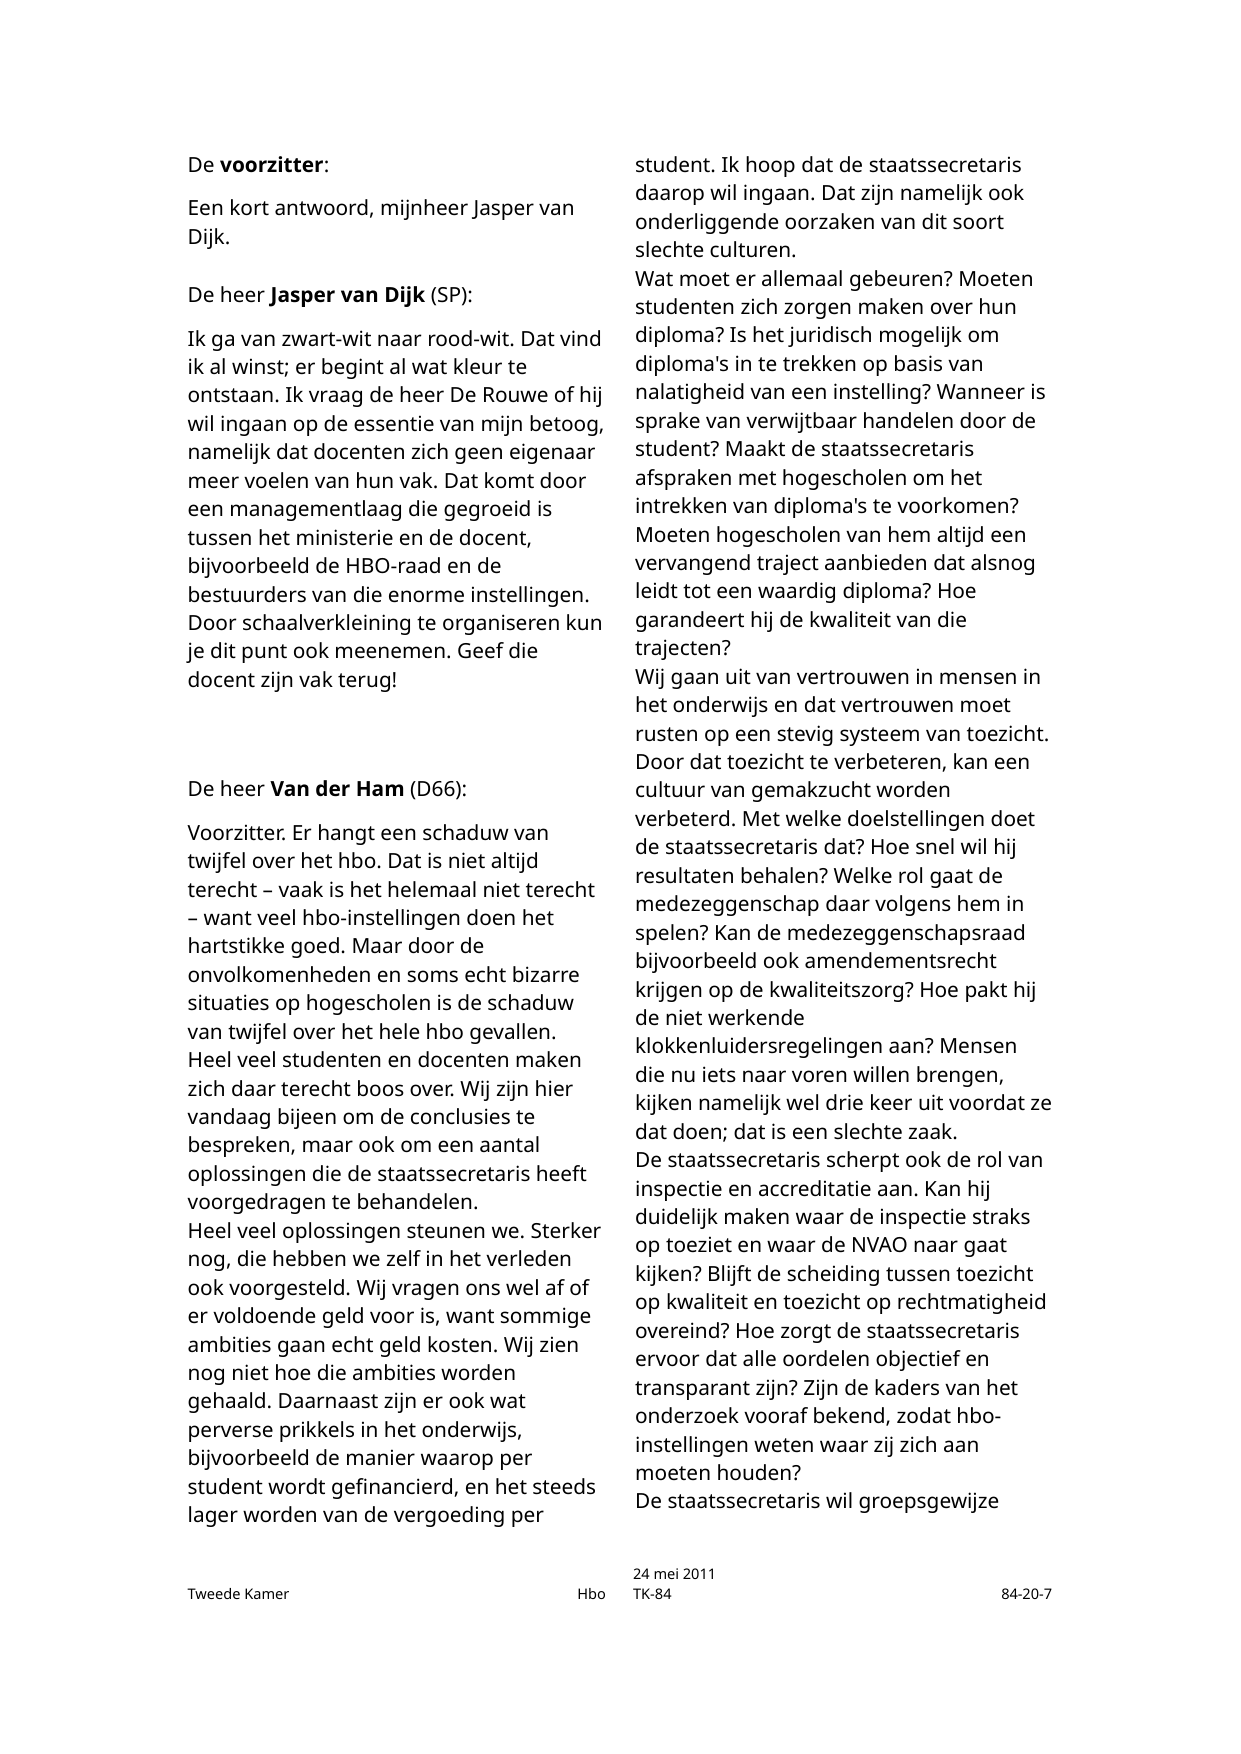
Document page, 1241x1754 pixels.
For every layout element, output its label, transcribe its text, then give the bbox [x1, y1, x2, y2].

text Voorzitter. Er hangt een schaduw van twijfel over het hbo. Dat is niet altijd terecht – vaak is het helemaal niet terecht – want veel hbo-instellingen doen het hartstikke goed. Maar door de onvolkomenheden en soms echt bizarre situaties op hogescholen is de schaduw van twijfel over het hele hbo gevallen. Heel veel studenten en docenten maken zich daar terecht boos over. Wij zijn hier vandaag bijeen om de conclusies te bespreken, maar ook om een aantal oplossingen die de staatssecretaris heeft voorgedragen te behandelen. [187, 818, 605, 1216]
text Wat moet er allemaal gebeuren? Moeten studenten zich zorgen maken over hun diploma? Is het juridisch mogelijk om diploma's in te trekken op basis van nalatigheid van een instelling? Wanneer is sprake van verwijtbaar handelen door de student? Maakt de staatssecretaris afspraken met hogescholen om het intrekken van diploma's te voorkomen? Moeten hogescholen van hem altijd een vervangend traject aanbieden dat alsnog leidt tot een waardig diploma? Hoe garandeert hij de kwaliteit van die trajecten? [635, 264, 1053, 662]
text De heer Jasper van Dijk (SP): [187, 280, 605, 309]
text  [187, 723, 605, 752]
text Wij gaan uit van vertrouwen in mensen in het onderwijs en dat vertrouwen moet rusten op een stevig systeem van toezicht. Door dat toezicht te verbeteren, kan een cultuur van gemakzucht worden verbeterd. Met welke doelstellingen doet de staatssecretaris dat? Hoe snel wil hij resultaten behalen? Welke rol gaat de medezeggenschap daar volgens hem in spelen? Kan de medezeggenschapsraad bijvoorbeeld ook amendementsrecht krijgen op de kwaliteitszorg? Hoe pakt hij de niet werkende klokkenluidersregelingen aan? Mensen die nu iets naar voren willen brengen, kijken namelijk wel drie keer uit voordat ze dat doen; dat is een slechte zaak. [635, 662, 1053, 1145]
text Heel veel oplossingen steunen we. Sterker nog, die hebben we zelf in het verleden ook voorgesteld. Wij vragen ons wel af of er voldoende geld voor is, want sommige ambities gaan echt geld kosten. Wij zien nog niet hoe die ambities worden gehaald. Daarnaast zijn er ook wat perverse prikkels in het onderwijs, bijvoorbeeld de manier waarop per student wordt gefinancierd, en het steeds lager worden van de vergoeding per [187, 1216, 605, 1529]
text De voorzitter: [187, 150, 605, 178]
text De staatssecretaris scherpt ook de rol van inspectie en accreditatie aan. Kan hij duidelijk maken waar de inspectie straks op toeziet en waar de NVAO naar gaat kijken? Blijft de scheiding tussen toezicht op kwaliteit en toezicht op rechtmatigheid overeind? Hoe zorgt de staatssecretaris ervoor dat alle oordelen objectief en transparant zijn? Zijn de kaders van het onderzoek vooraf bekend, zodat hbo-instellingen weten waar zij zich aan moeten houden? [635, 1145, 1053, 1487]
text Ik ga van zwart-wit naar rood-wit. Dat vind ik al winst; er begint al wat kleur te ontstaan. Ik vraag de heer De Rouwe of hij wil ingaan op de essentie van mijn betoog, namelijk dat docenten zich geen eigenaar meer voelen van hun vak. Dat komt door een managementlaag die gegroeid is tussen het ministerie en de docent, bijvoorbeeld de HBO-raad en de bestuurders van die enorme instellingen. Door schaalverkleining te organiseren kun je dit punt ook meenemen. Geef die docent zijn vak terug! [187, 324, 605, 693]
text De staatssecretaris wil groepsgewijze [635, 1487, 1053, 1515]
text Een kort antwoord, mijnheer Jasper van Dijk. [187, 193, 605, 250]
text student. Ik hoop dat de staatssecretaris daarop wil ingaan. Dat zijn namelijk ook onderliggende oorzaken van dit soort slechte culturen. [635, 150, 1053, 264]
text De heer Van der Ham (D66): [187, 774, 605, 803]
